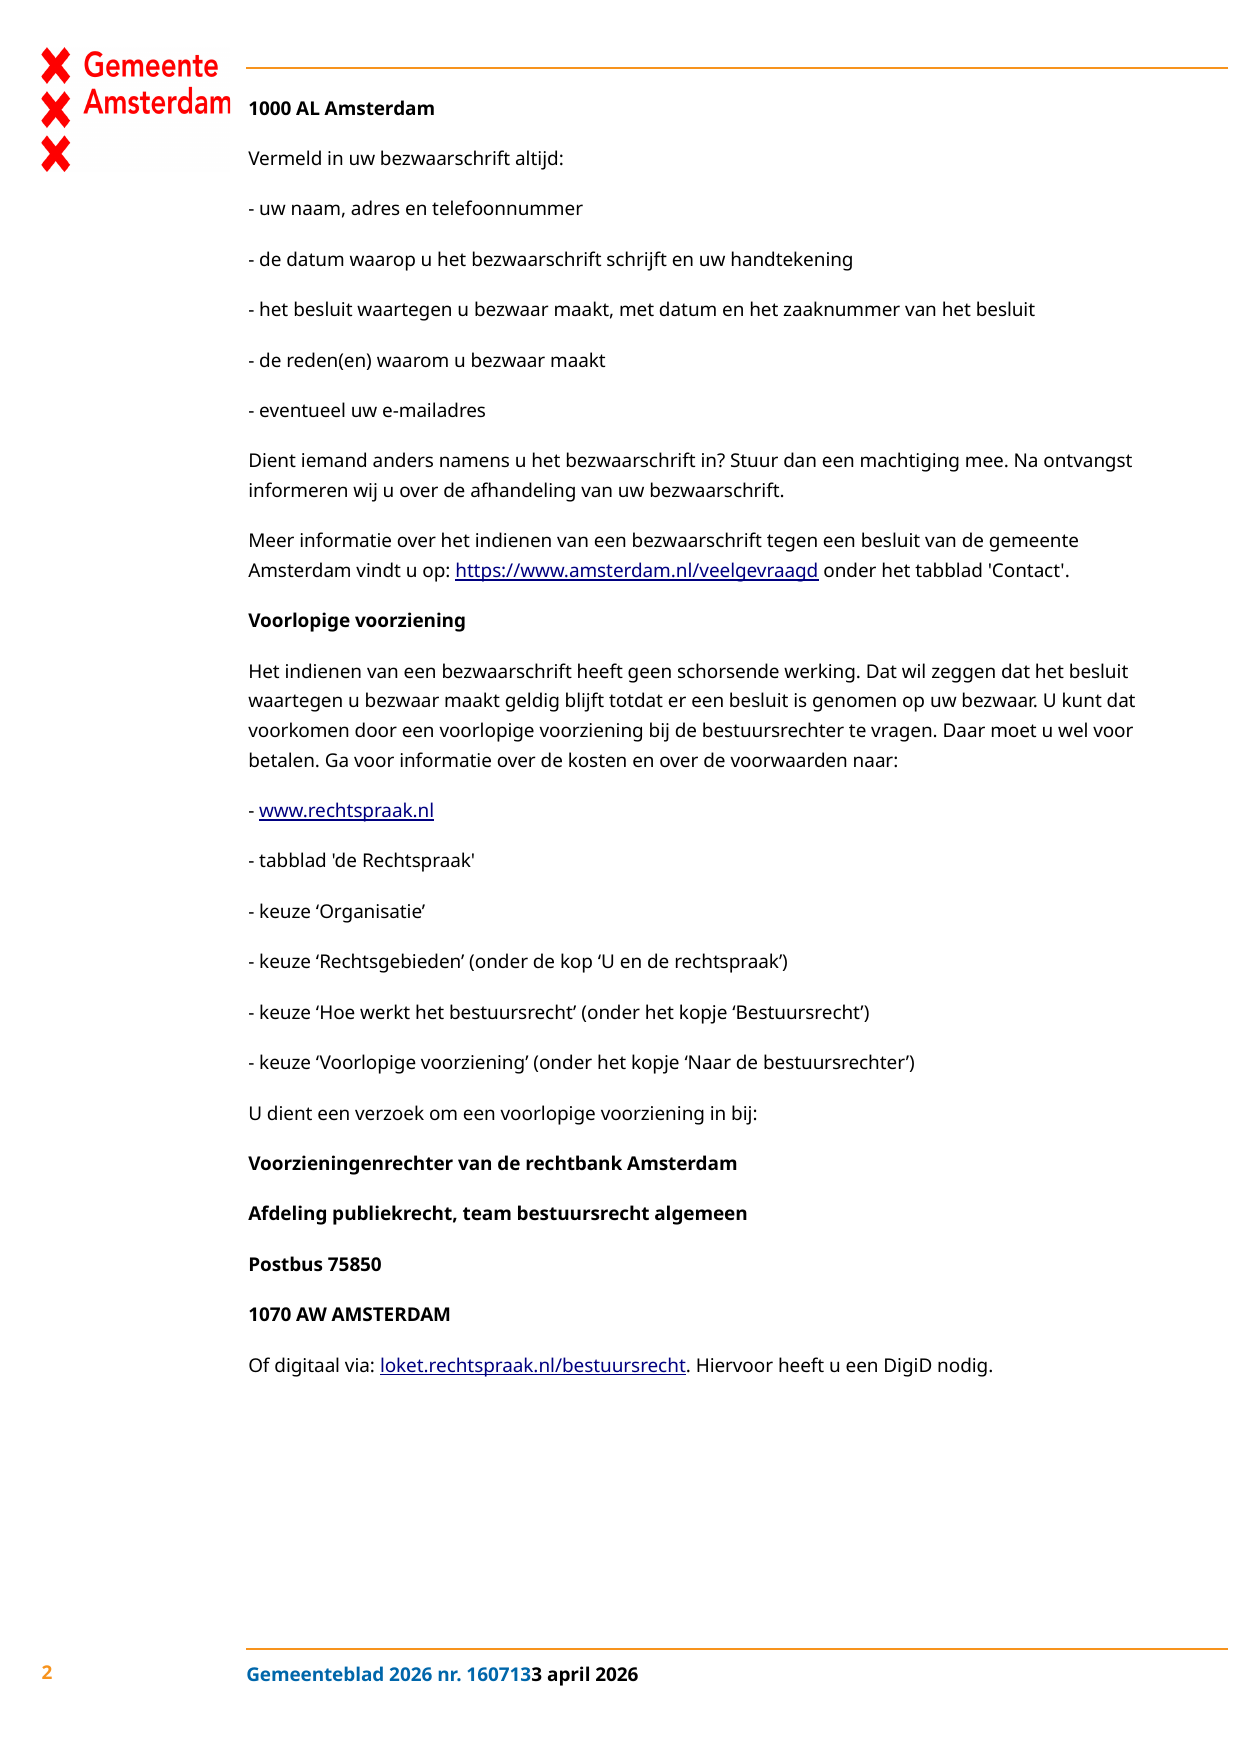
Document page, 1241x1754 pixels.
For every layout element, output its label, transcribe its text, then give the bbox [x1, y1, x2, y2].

text - de datum waarop u het bezwaarschrift schrijft en uw handtekening [248, 246, 1152, 272]
text - uw naam, adres en telefoonnummer [248, 196, 1152, 221]
text Vermeld in uw bezwaarschrift altijd: [248, 145, 1152, 171]
text - keuze ‘Voorlopige voorziening’ (onder het kopje ‘Naar de bestuursrechter’) [248, 1049, 1152, 1075]
text - keuze ‘Organisatie’ [248, 898, 1152, 924]
text - eventueel uw e-mailadres [248, 397, 1152, 423]
text 1070 AW AMSTERDAM [248, 1301, 1152, 1327]
text - de reden(en) waarom u bezwaar maakt [248, 347, 1152, 373]
text Postbus 75850 [248, 1251, 1152, 1277]
text U dient een verzoek om een voorlopige voorziening in bij: [248, 1100, 1152, 1126]
text - het besluit waartegen u bezwaar maakt, met datum en het zaaknummer van het besluit [248, 296, 1152, 322]
text - keuze ‘Hoe werkt het bestuursrecht’ (onder het kopje ‘Bestuursrecht’) [248, 999, 1152, 1025]
text Dient iemand anders namens u het bezwaarschrift in? Stuur dan een machtiging mee. Na ontvangst informeren wij u over de afhandeling van uw bezwaarschrift. [248, 448, 1152, 503]
text Voorlopige voorziening [248, 608, 1152, 633]
text - www.rechtspraak.nl [248, 797, 1152, 823]
picture [41, 47, 231, 172]
text Afdeling publiekrecht, team bestuursrecht algemeen [248, 1201, 1152, 1226]
text - keuze ‘Rechtsgebieden’ (onder de kop ‘U en de rechtspraak’) [248, 948, 1152, 974]
text Voorzieningenrechter van de rechtbank Amsterdam [248, 1150, 1152, 1176]
text 1000 AL Amsterdam [248, 95, 1152, 121]
text Het indienen van een bezwaarschrift heeft geen schorsende werking. Dat wil zeggen dat het besluit waartegen u bezwaar maakt geldig blijft totdat er een besluit is genomen op uw bezwaar. U kunt dat voorkomen door een voorlopige voorziening bij de bestuursrechter te vragen. Daar moet u wel voor betalen. Ga voor informatie over de kosten en over de voorwaarden naar: [248, 658, 1152, 773]
text Meer informatie over het indienen van een bezwaarschrift tegen een besluit van de gemeente Amsterdam vindt u op: https://www.amsterdam.nl/veelgevraagd onder het tabblad 'Contact'. [248, 528, 1152, 583]
text - tabblad 'de Rechtspraak' [248, 848, 1152, 873]
text Of digitaal via: loket.rechtspraak.nl/bestuursrecht. Hiervoor heeft u een DigiD nodig. [248, 1352, 1152, 1378]
